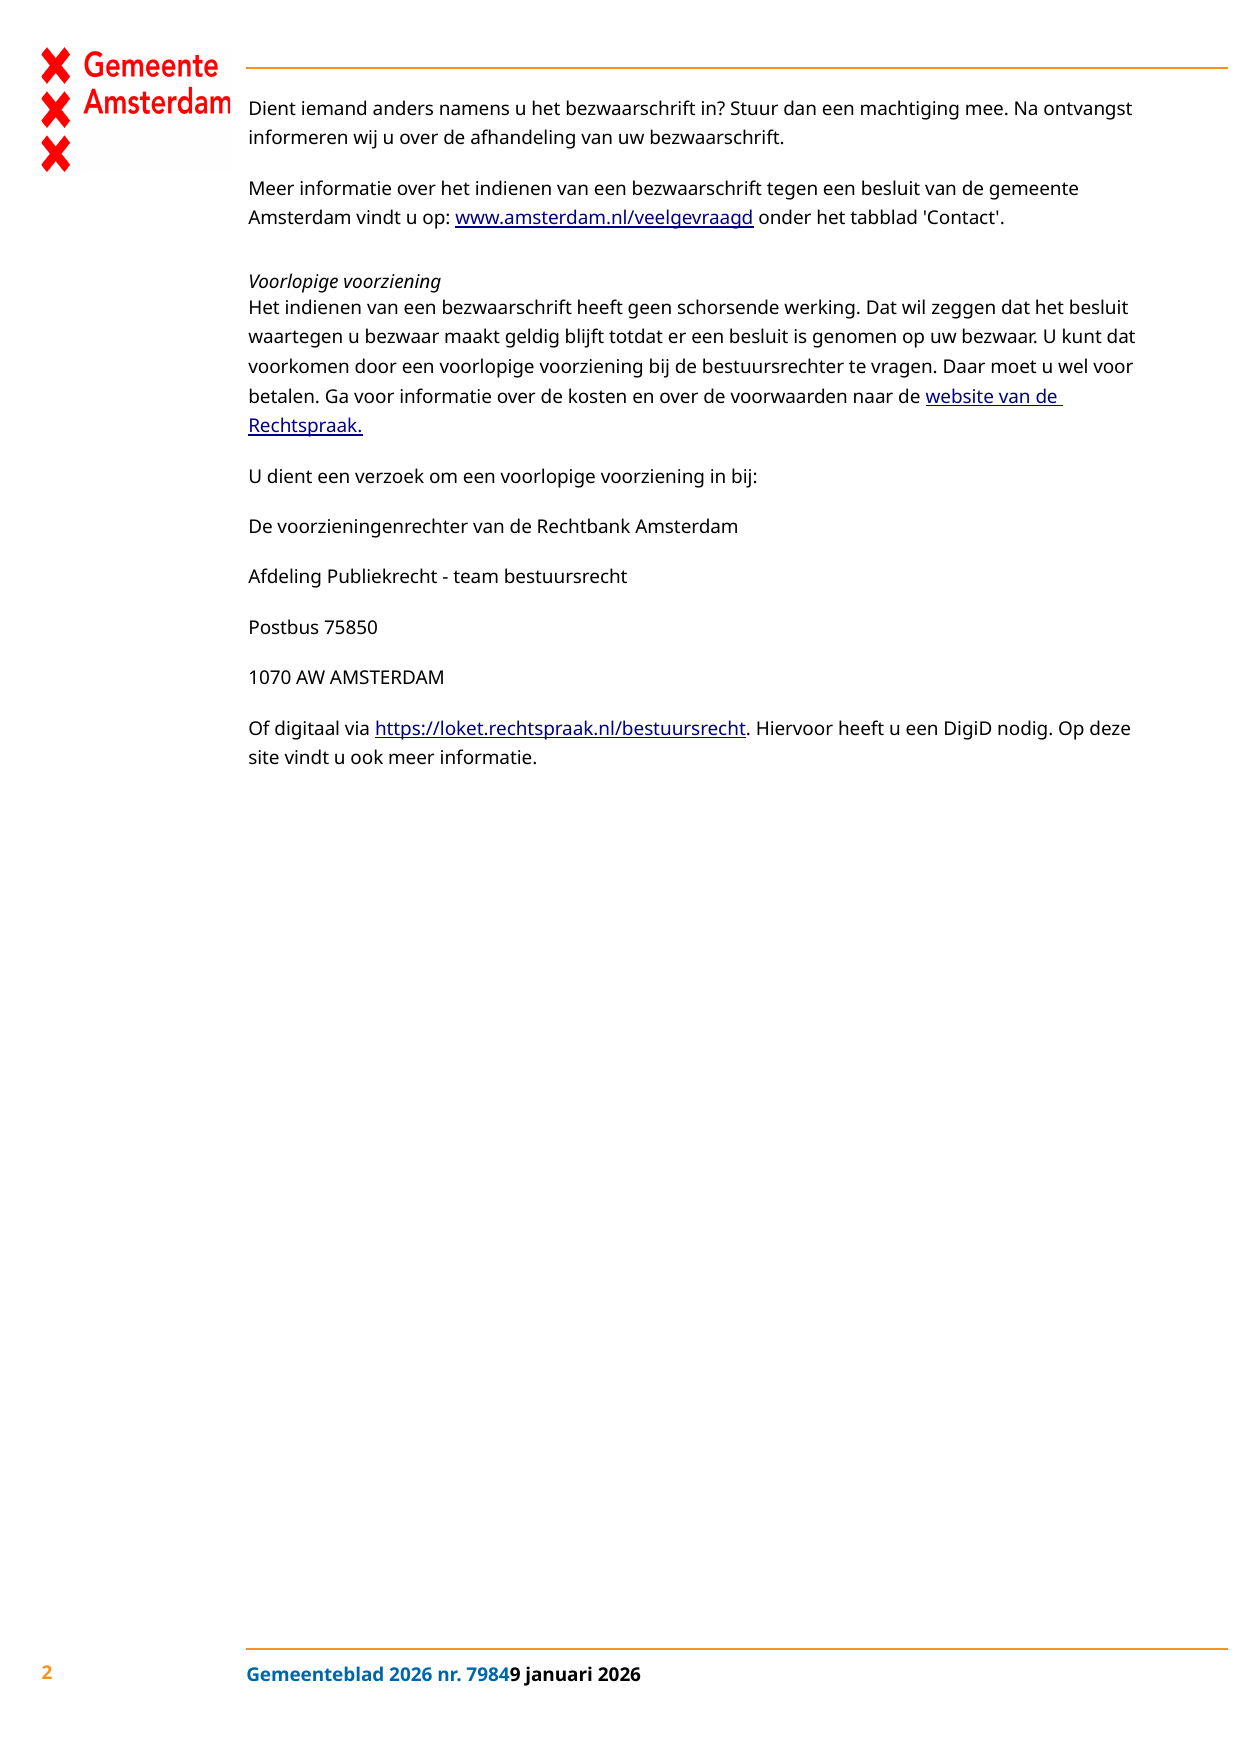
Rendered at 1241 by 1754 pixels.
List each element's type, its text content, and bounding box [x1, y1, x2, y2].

text Of digitaal via https://loket.rechtspraak.nl/bestuursrecht. Hiervoor heeft u een DigiD nodig. Op deze site vindt u ook meer informatie. [248, 715, 1152, 770]
text De voorzieningenrechter van de Rechtbank Amsterdam [248, 513, 1152, 539]
text Afdeling Publiekrecht - team bestuursrecht [248, 564, 1152, 589]
text Voorlopige voorziening [248, 268, 1152, 294]
picture [41, 47, 231, 172]
text Meer informatie over het indienen van een bezwaarschrift tegen een besluit van de gemeente Amsterdam vindt u op: www.amsterdam.nl/veelgevraagd onder het tabblad 'Contact'. [248, 175, 1152, 230]
text Dient iemand anders namens u het bezwaarschrift in? Stuur dan een machtiging mee. Na ontvangst informeren wij u over de afhandeling van uw bezwaarschrift. [248, 95, 1152, 150]
text 1070 AW AMSTERDAM [248, 664, 1152, 690]
text U dient een verzoek om een voorlopige voorziening in bij: [248, 463, 1152, 488]
text Postbus 75850 [248, 614, 1152, 640]
text Het indienen van een bezwaarschrift heeft geen schorsende werking. Dat wil zeggen dat het besluit waartegen u bezwaar maakt geldig blijft totdat er een besluit is genomen op uw bezwaar. U kunt dat voorkomen door een voorlopige voorziening bij de bestuursrechter te vragen. Daar moet u wel voor betalen. Ga voor informatie over de kosten en over de voorwaarden naar de website van de Rechtspraak. [248, 294, 1152, 438]
